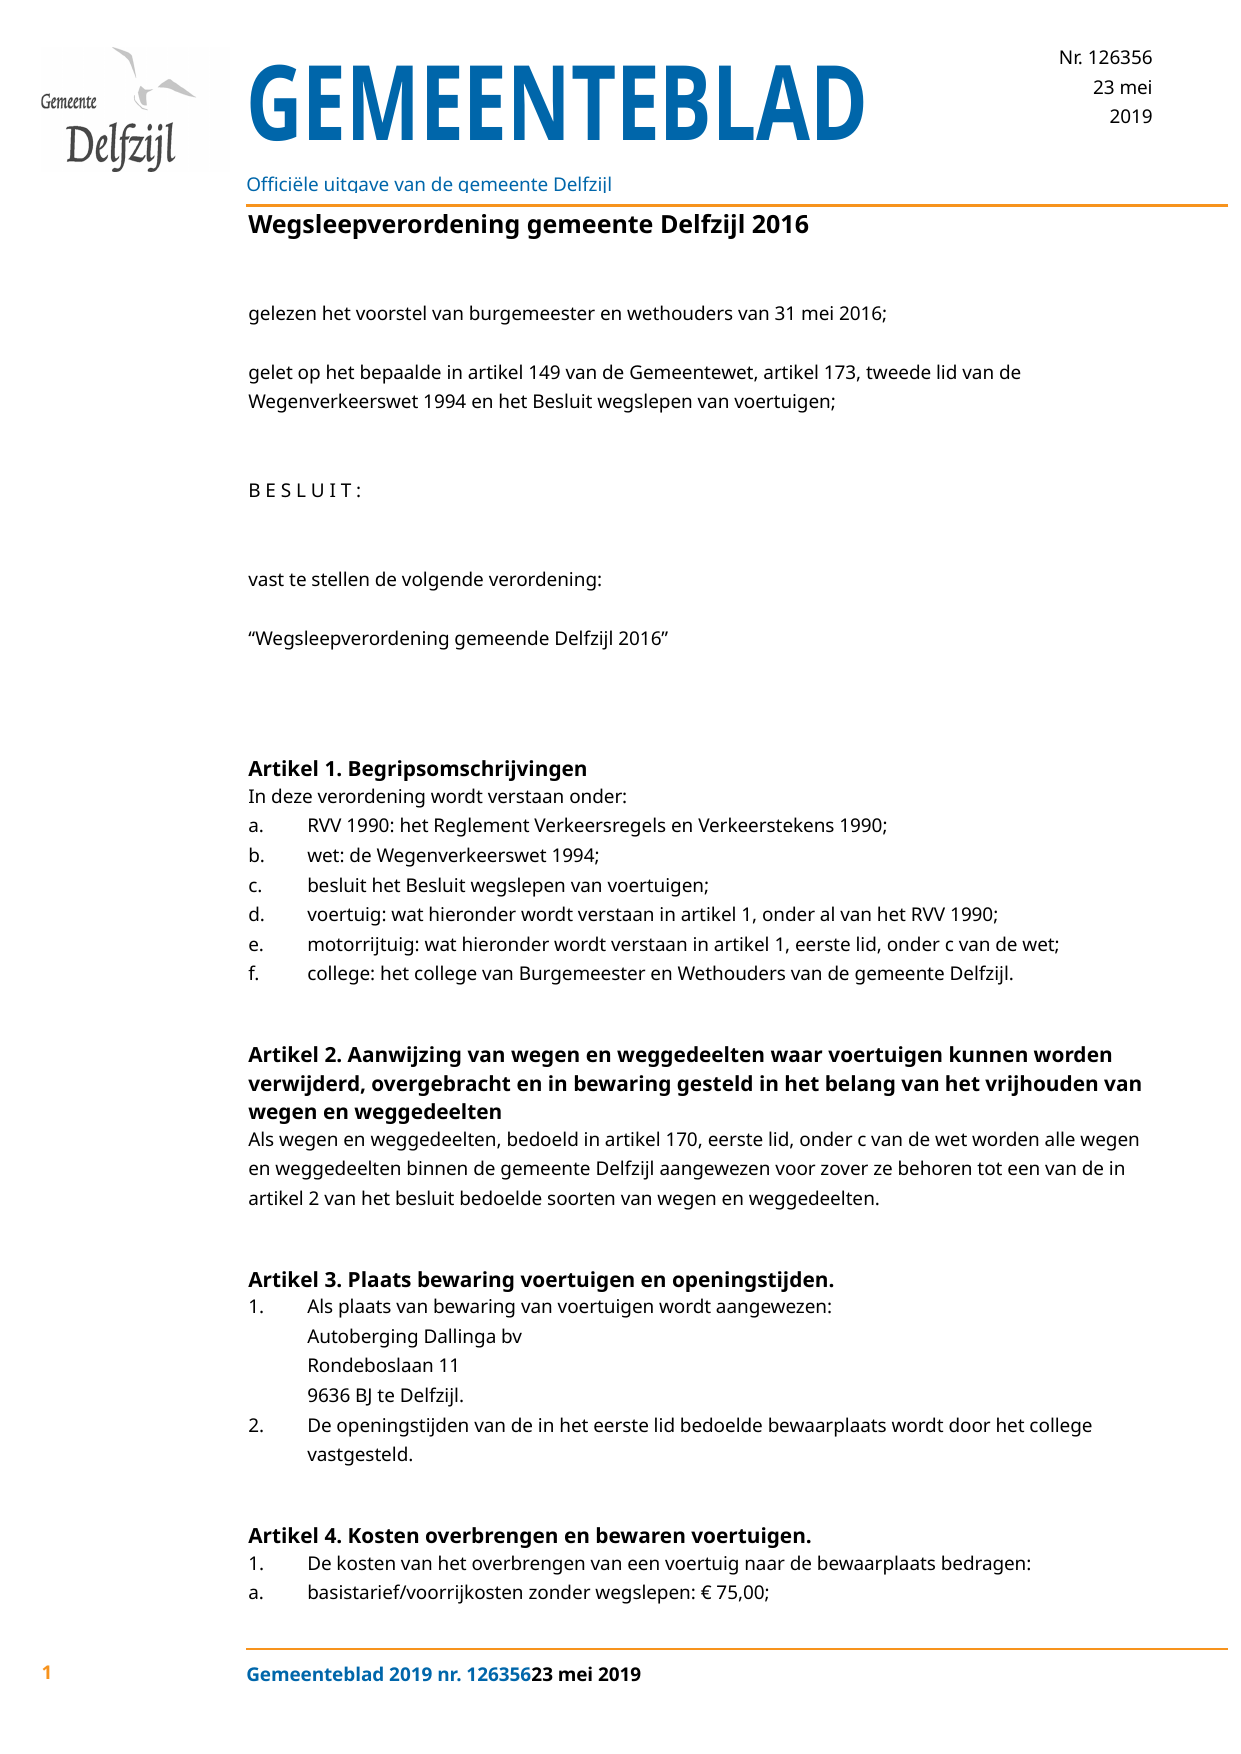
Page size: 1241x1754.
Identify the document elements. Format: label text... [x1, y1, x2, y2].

text vast te stellen de volgende verordening: [248, 566, 1152, 592]
list college: het college van Burgemeester en Wethouders van de gemeente Delfzijl. [248, 961, 1152, 986]
text Wegsleepverordening gemeente Delfzijl 2016 [248, 207, 1152, 241]
text B E S L U I T : [248, 477, 1152, 503]
text Als wegen en weggedeelten, bedoeld in artikel 170, eerste lid, onder c van de wet worden alle wegen en weggedeelten binnen de gemeente Delfzijl aangewezen voor zover ze behoren tot een van de in artikel 2 van het besluit bedoelde soorten van wegen en weggedeelten. [248, 1126, 1152, 1211]
list basistarief/voorrijkosten zonder wegslepen: € 75,00; [248, 1579, 1152, 1605]
text gelezen het voorstel van burgemeester en wethouders van 31 mei 2016; [248, 300, 1152, 326]
list motorrijtuig: wat hieronder wordt verstaan in artikel 1, eerste lid, onder c van de wet; [248, 931, 1152, 957]
list besluit het Besluit wegslepen van voertuigen; [248, 872, 1152, 897]
list voertuig: wat hieronder wordt verstaan in artikel 1, onder al van het RVV 1990; [248, 901, 1152, 927]
text gelet op het bepaalde in artikel 149 van de Gemeentewet, artikel 173, tweede lid van de Wegenverkeerswet 1994 en het Besluit wegslepen van voertuigen; [248, 359, 1152, 414]
list RVV 1990: het Reglement Verkeersregels en Verkeerstekens 1990; [248, 813, 1152, 838]
list Als plaats van bewaring van voertuigen wordt aangewezen: [248, 1293, 1152, 1319]
list Rondeboslaan 11 [248, 1353, 1152, 1378]
text Artikel 1. Begripsomschrijvingen [248, 754, 1152, 783]
list De openingstijden van de in het eerste lid bedoelde bewaarplaats wordt door het college vastgesteld. [248, 1412, 1152, 1467]
list 9636 BJ te Delfzijl. [248, 1382, 1152, 1408]
text Artikel 2. Aanwijzing van wegen en weggedeelten waar voertuigen kunnen worden verwijderd, overgebracht en in bewaring gesteld in het belang van het vrijhouden van wegen en weggedeelten [248, 1041, 1152, 1126]
list De kosten van het overbrengen van een voertuig naar de bewaarplaats bedragen: [248, 1550, 1152, 1576]
list wet: de Wegenverkeerswet 1994; [248, 842, 1152, 868]
text Artikel 4. Kosten overbrengen en bewaren voertuigen. [248, 1521, 1152, 1550]
text “Wegsleepverordening gemeende Delfzijl 2016” [248, 625, 1152, 651]
text In deze verordening wordt verstaan onder: [248, 783, 1152, 809]
text Artikel 3. Plaats bewaring voertuigen en openingstijden. [248, 1265, 1152, 1293]
picture [41, 47, 231, 172]
list Autoberging Dallinga bv [248, 1323, 1152, 1349]
